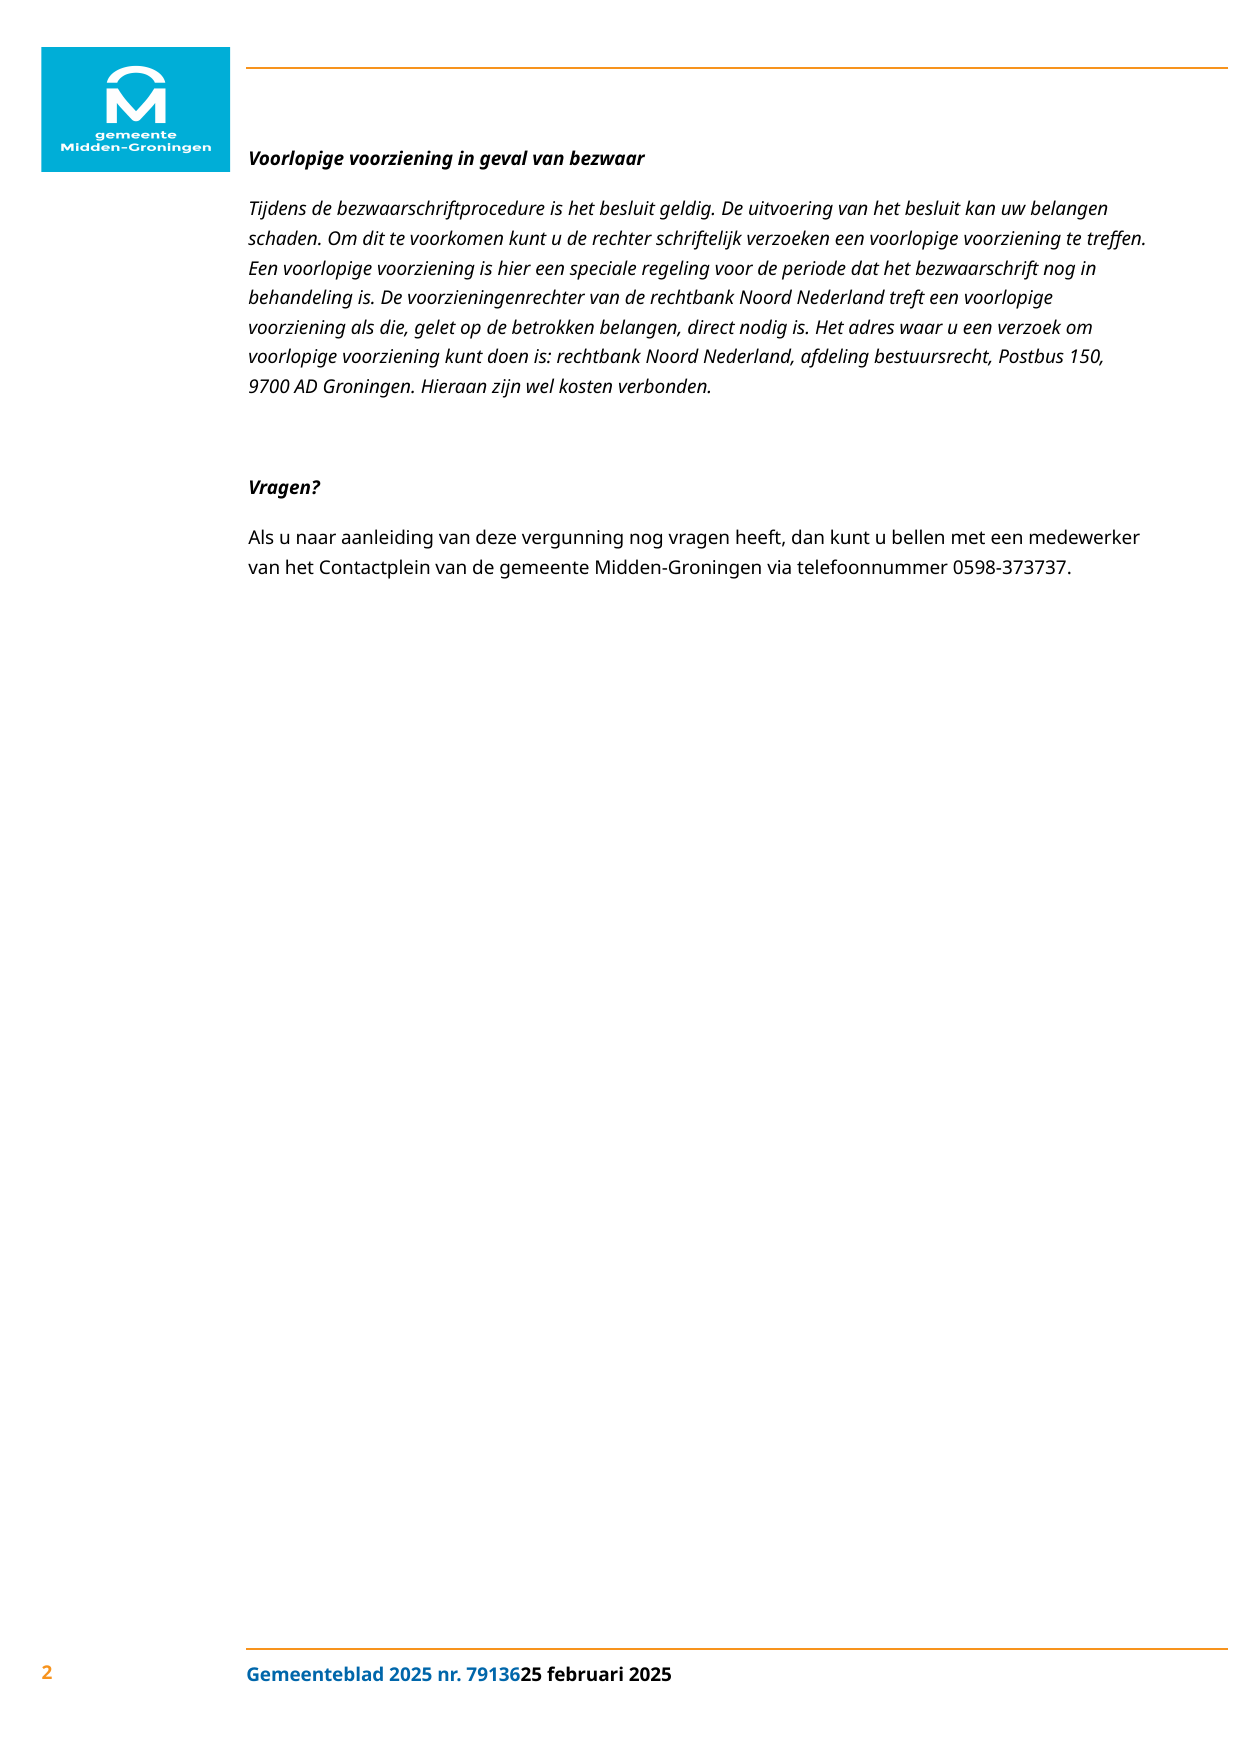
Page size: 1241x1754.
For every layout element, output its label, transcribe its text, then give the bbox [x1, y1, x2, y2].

text Vragen? [248, 474, 1152, 500]
picture [184, 146, 190, 153]
text Tijdens de bezwaarschriftprocedure is het besluit geldig. De uitvoering van het besluit kan uw belangen schaden. Om dit te voorkomen kunt u de rechter schriftelijk verzoeken een voorlopige voorziening te treffen. Een voorlopige voorziening is hier een speciale regeling voor de periode dat het bezwaarschrift nog in behandeling is. De voorzieningenrechter van de rechtbank Noord Nederland treft een voorlopige voorziening als die, gelet op de betrokken belangen, direct nodig is. Het adres waar u een verzoek om voorlopige voorziening kunt doen is: rechtbank Noord Nederland, afdeling bestuursrecht, Postbus 150, 9700 AD Groningen. Hieraan zijn wel kosten verbonden. [248, 196, 1152, 399]
picture [107, 89, 165, 122]
picture [108, 66, 164, 82]
text Als u naar aanleiding van deze vergunning nog vragen heeft, dan kunt u bellen met een medewerker van het Contactplein van de gemeente Midden-Groningen via telefoonnummer 0598-373737. [248, 524, 1152, 580]
text Voorlopige voorziening in geval van bezwaar [248, 145, 1152, 171]
